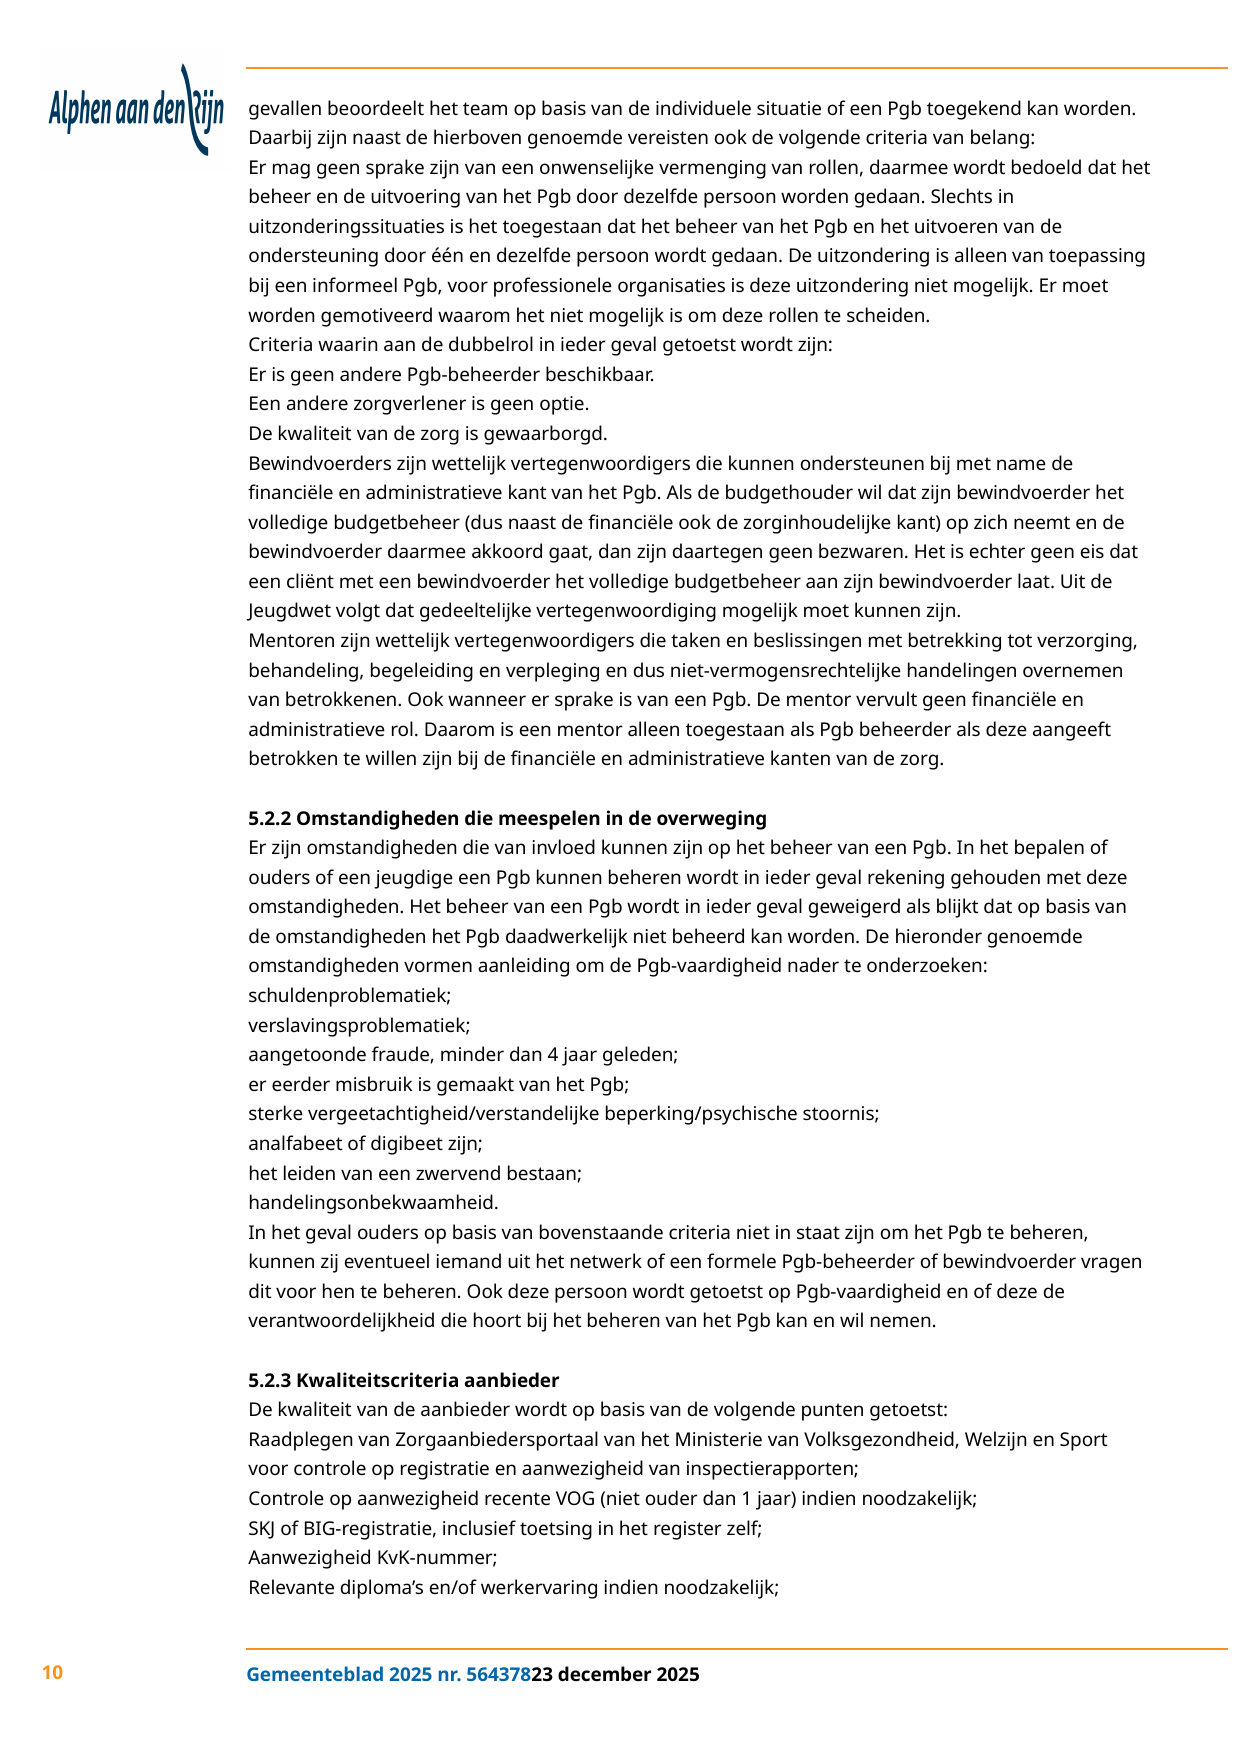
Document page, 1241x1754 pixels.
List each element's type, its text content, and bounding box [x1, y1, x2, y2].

text het leiden van een zwervend bestaan; [248, 1160, 1152, 1186]
text er eerder misbruik is gemaakt van het Pgb; [248, 1071, 1152, 1097]
text Raadplegen van Zorgaanbiedersportaal van het Ministerie van Volksgezondheid, Welzijn en Sport voor controle op registratie en aanwezigheid van inspectierapporten; [248, 1426, 1152, 1481]
text sterke vergeetachtigheid/verstandelijke beperking/psychische stoornis; [248, 1101, 1152, 1126]
text Aanwezigheid KvK-nummer; [248, 1544, 1152, 1570]
text 5.2.3 Kwaliteitscriteria aanbieder [248, 1367, 1152, 1393]
text De kwaliteit van de aanbieder wordt op basis van de volgende punten getoetst: [248, 1396, 1152, 1422]
text verslavingsproblematiek; [248, 1012, 1152, 1038]
text handelingsonbekwaamheid. [248, 1189, 1152, 1215]
text aangetoonde fraude, minder dan 4 jaar geleden; [248, 1041, 1152, 1067]
text Er mag geen sprake zijn van een onwenselijke vermenging van rollen, daarmee wordt bedoeld dat het beheer en de uitvoering van het Pgb door dezelfde persoon worden gedaan. Slechts in uitzonderingssituaties is het toegestaan dat het beheer van het Pgb en het uitvoeren van de ondersteuning door één en dezelfde persoon wordt gedaan. De uitzondering is alleen van toepassing bij een informeel Pgb, voor professionele organisaties is deze uitzondering niet mogelijk. Er moet worden gemotiveerd waarom het niet mogelijk is om deze rollen te scheiden. [248, 154, 1152, 328]
text Er zijn omstandigheden die van invloed kunnen zijn op het beheer van een Pgb. In het bepalen of ouders of een jeugdige een Pgb kunnen beheren wordt in ieder geval rekening gehouden met deze omstandigheden. Het beheer van een Pgb wordt in ieder geval geweigerd als blijkt dat op basis van de omstandigheden het Pgb daadwerkelijk niet beheerd kan worden. De hieronder genoemde omstandigheden vormen aanleiding om de Pgb-vaardigheid nader te onderzoeken: [248, 834, 1152, 978]
text 5.2.2 Omstandigheden die meespelen in de overweging [248, 805, 1152, 831]
text Criteria waarin aan de dubbelrol in ieder geval getoetst wordt zijn: [248, 331, 1152, 357]
text Relevante diploma’s en/of werkervaring indien noodzakelijk; [248, 1574, 1152, 1600]
text analfabeet of digibeet zijn; [248, 1130, 1152, 1156]
text De kwaliteit van de zorg is gewaarborgd. [248, 420, 1152, 446]
text SKJ of BIG-registratie, inclusief toetsing in het register zelf; [248, 1515, 1152, 1541]
text Mentoren zijn wettelijk vertegenwoordigers die taken en beslissingen met betrekking tot verzorging, behandeling, begeleiding en verpleging en dus niet-vermogensrechtelijke handelingen overnemen van betrokkenen. Ook wanneer er sprake is van een Pgb. De mentor vervult geen financiële en administratieve rol. Daarom is een mentor alleen toegestaan als Pgb beheerder als deze aangeeft betrokken te willen zijn bij de financiële en administratieve kanten van de zorg. [248, 627, 1152, 771]
text Er is geen andere Pgb-beheerder beschikbaar. [248, 361, 1152, 387]
text In het geval ouders op basis van bovenstaande criteria niet in staat zijn om het Pgb te beheren, kunnen zij eventueel iemand uit het netwerk of een formele Pgb-beheerder of bewindvoerder vragen dit voor hen te beheren. Ook deze persoon wordt getoetst op Pgb-vaardigheid en of deze de verantwoordelijkheid die hoort bij het beheren van het Pgb kan en wil nemen. [248, 1219, 1152, 1333]
text schuldenproblematiek; [248, 982, 1152, 1008]
text Een andere zorgverlener is geen optie. [248, 391, 1152, 416]
picture [41, 47, 231, 172]
text gevallen beoordeelt het team op basis van de individuele situatie of een Pgb toegekend kan worden. Daarbij zijn naast de hierboven genoemde vereisten ook de volgende criteria van belang: [248, 95, 1152, 150]
text Bewindvoerders zijn wettelijk vertegenwoordigers die kunnen ondersteunen bij met name de financiële en administratieve kant van het Pgb. Als de budgethouder wil dat zijn bewindvoerder het volledige budgetbeheer (dus naast de financiële ook de zorginhoudelijke kant) op zich neemt en de bewindvoerder daarmee akkoord gaat, dan zijn daartegen geen bezwaren. Het is echter geen eis dat een cliënt met een bewindvoerder het volledige budgetbeheer aan zijn bewindvoerder laat. Uit de Jeugdwet volgt dat gedeeltelijke vertegenwoordiging mogelijk moet kunnen zijn. [248, 450, 1152, 623]
text Controle op aanwezigheid recente VOG (niet ouder dan 1 jaar) indien noodzakelijk; [248, 1485, 1152, 1511]
